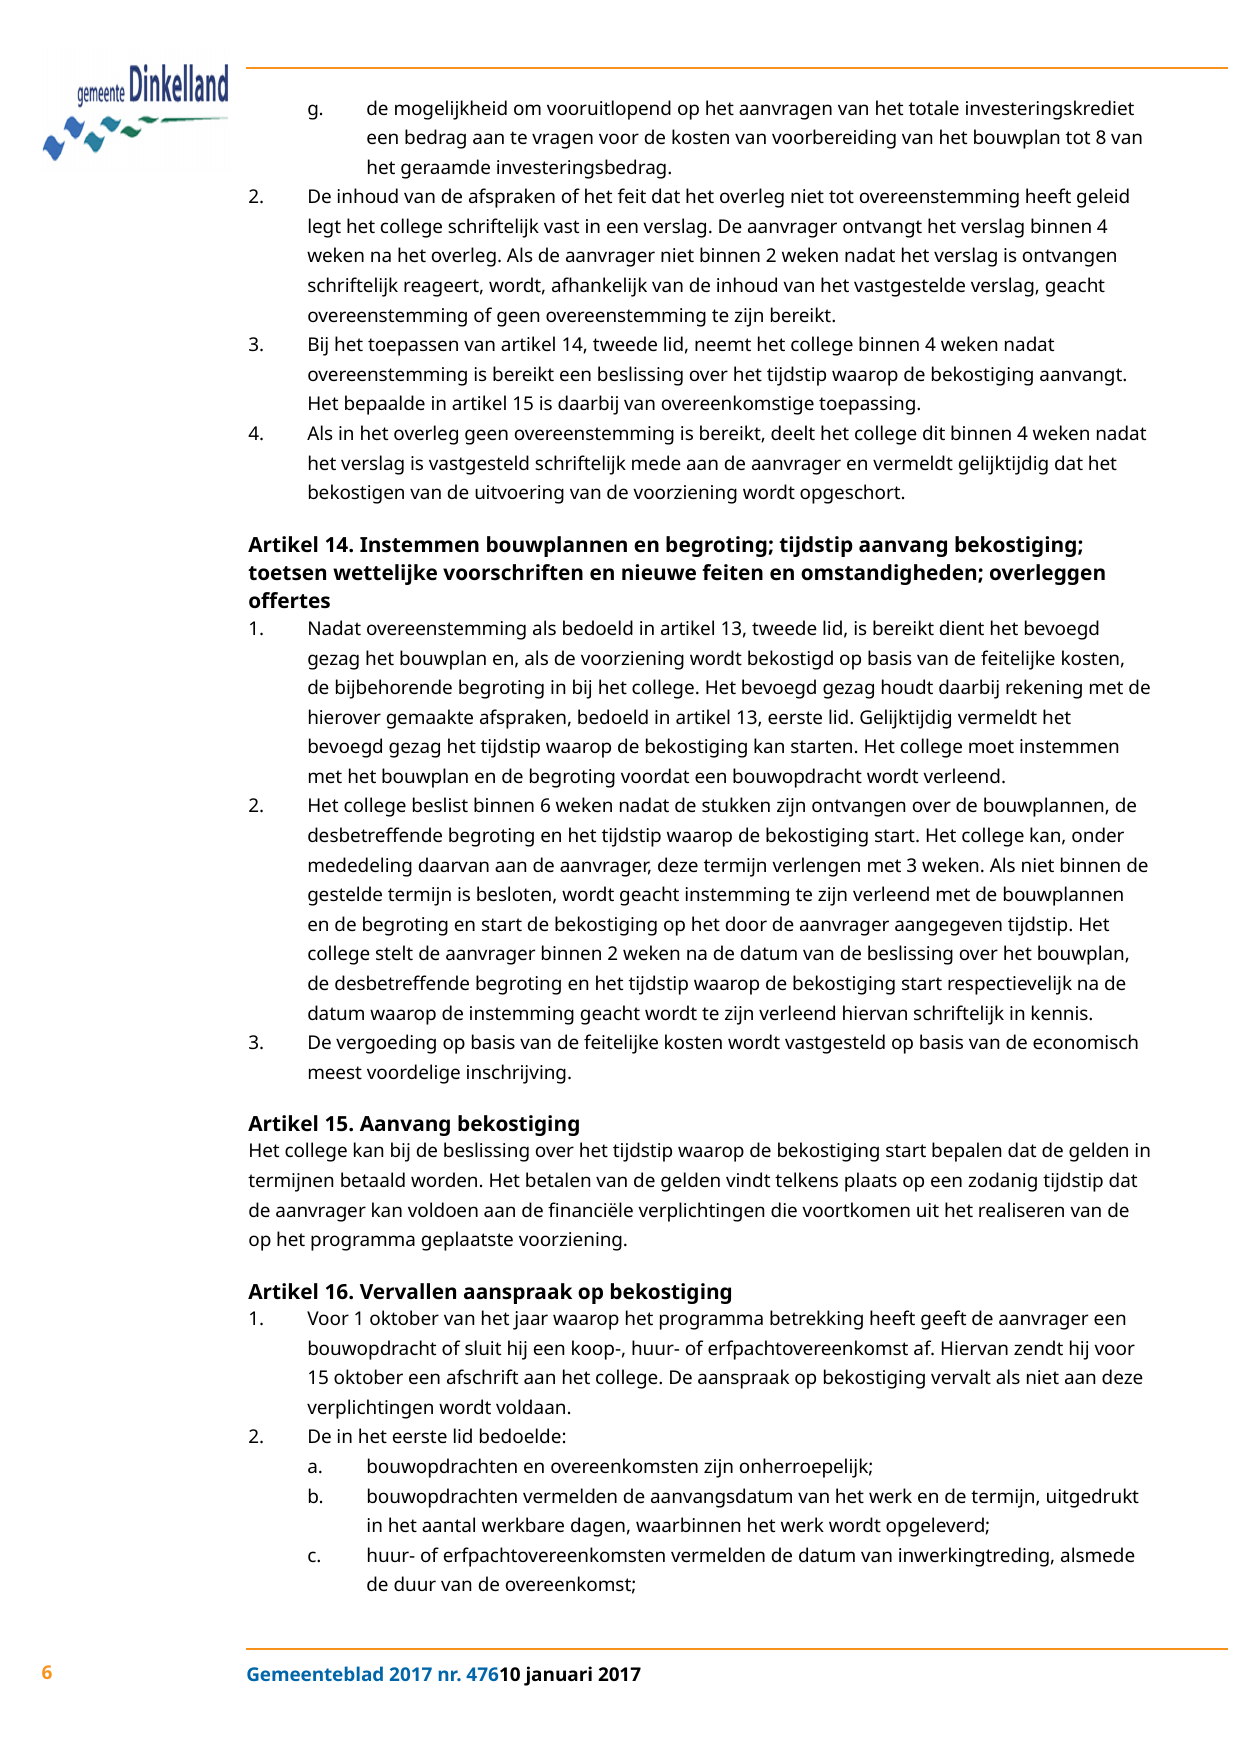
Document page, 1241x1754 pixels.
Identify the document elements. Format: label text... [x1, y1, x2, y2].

list Als in het overleg geen overeenstemming is bereikt, deelt het college dit binnen 4 weken nadat het verslag is vastgesteld schriftelijk mede aan de aanvrager en vermeldt gelijktijdig dat het bekostigen van de uitvoering van de voorziening wordt opgeschort. [248, 420, 1152, 505]
list Bij het toepassen van artikel 14, tweede lid, neemt het college binnen 4 weken nadat overeenstemming is bereikt een beslissing over het tijdstip waarop de bekostiging aanvangt. Het bepaalde in artikel 15 is daarbij van overeenkomstige toepassing. [248, 331, 1152, 416]
text Artikel 16. Vervallen aanspraak op bekostiging [248, 1277, 1152, 1305]
list bouwopdrachten en overeenkomsten zijn onherroepelijk; [307, 1453, 1152, 1479]
list huur- of erfpachtovereenkomsten vermelden de datum van inwerkingtreding, alsmede de duur van de overeenkomst; [307, 1542, 1152, 1597]
list de mogelijkheid om vooruitlopend op het aanvragen van het totale investeringskrediet een bedrag aan te vragen voor de kosten van voorbereiding van het bouwplan tot 8 van het geraamde investeringsbedrag. [307, 95, 1152, 180]
list bouwopdrachten vermelden de aanvangsdatum van het werk en de termijn, uitgedrukt in het aantal werkbare dagen, waarbinnen het werk wordt opgeleverd; [307, 1483, 1152, 1538]
text Het college kan bij de beslissing over het tijdstip waarop de bekostiging start bepalen dat de gelden in termijnen betaald worden. Het betalen van de gelden vindt telkens plaats op een zodanig tijdstip dat de aanvrager kan voldoen aan de financiële verplichtingen die voortkomen uit het realiseren van de op het programma geplaatste voorziening. [248, 1138, 1152, 1252]
list Het college beslist binnen 6 weken nadat de stukken zijn ontvangen over de bouwplannen, de desbetreffende begroting en het tijdstip waarop de bekostiging start. Het college kan, onder mededeling daarvan aan de aanvrager, deze termijn verlengen met 3 weken. Als niet binnen de gestelde termijn is besloten, wordt geacht instemming te zijn verleend met de bouwplannen en de begroting en start de bekostiging op het door de aanvrager aangegeven tijdstip. Het college stelt de aanvrager binnen 2 weken na de datum van de beslissing over het bouwplan, de desbetreffende begroting en het tijdstip waarop de bekostiging start respectievelijk na de datum waarop de instemming geacht wordt te zijn verleend hiervan schriftelijk in kennis. [248, 793, 1152, 1025]
list De inhoud van de afspraken of het feit dat het overleg niet tot overeenstemming heeft geleid legt het college schriftelijk vast in een verslag. De aanvrager ontvangt het verslag binnen 4 weken na het overleg. Als de aanvrager niet binnen 2 weken nadat het verslag is ontvangen schriftelijk reageert, wordt, afhankelijk van de inhoud van het vastgestelde verslag, geacht overeenstemming of geen overeenstemming te zijn bereikt. [248, 183, 1152, 328]
text Artikel 14. Instemmen bouwplannen en begroting; tijdstip aanvang bekostiging; toetsen wettelijke voorschriften en nieuwe feiten en omstandigheden; overleggen offertes [248, 530, 1152, 615]
list De in het eerste lid bedoelde: [248, 1424, 1152, 1449]
list Nadat overeenstemming als bedoeld in artikel 13, tweede lid, is bereikt dient het bevoegd gezag het bouwplan en, als de voorziening wordt bekostigd op basis van de feitelijke kosten, de bijbehorende begroting in bij het college. Het bevoegd gezag houdt daarbij rekening met de hierover gemaakte afspraken, bedoeld in artikel 13, eerste lid. Gelijktijdig vermeldt het bevoegd gezag het tijdstip waarop de bekostiging kan starten. Het college moet instemmen met het bouwplan en de begroting voordat een bouwopdracht wordt verleend. [248, 615, 1152, 789]
picture [41, 47, 231, 172]
text Artikel 15. Aanvang bekostiging [248, 1109, 1152, 1138]
list De vergoeding op basis van de feitelijke kosten wordt vastgesteld op basis van de economisch meest voordelige inschrijving. [248, 1029, 1152, 1084]
list Voor 1 oktober van het jaar waarop het programma betrekking heeft geeft de aanvrager een bouwopdracht of sluit hij een koop-, huur- of erfpachtovereenkomst af. Hiervan zendt hij voor 15 oktober een afschrift aan het college. De aanspraak op bekostiging vervalt als niet aan deze verplichtingen wordt voldaan. [248, 1305, 1152, 1420]
